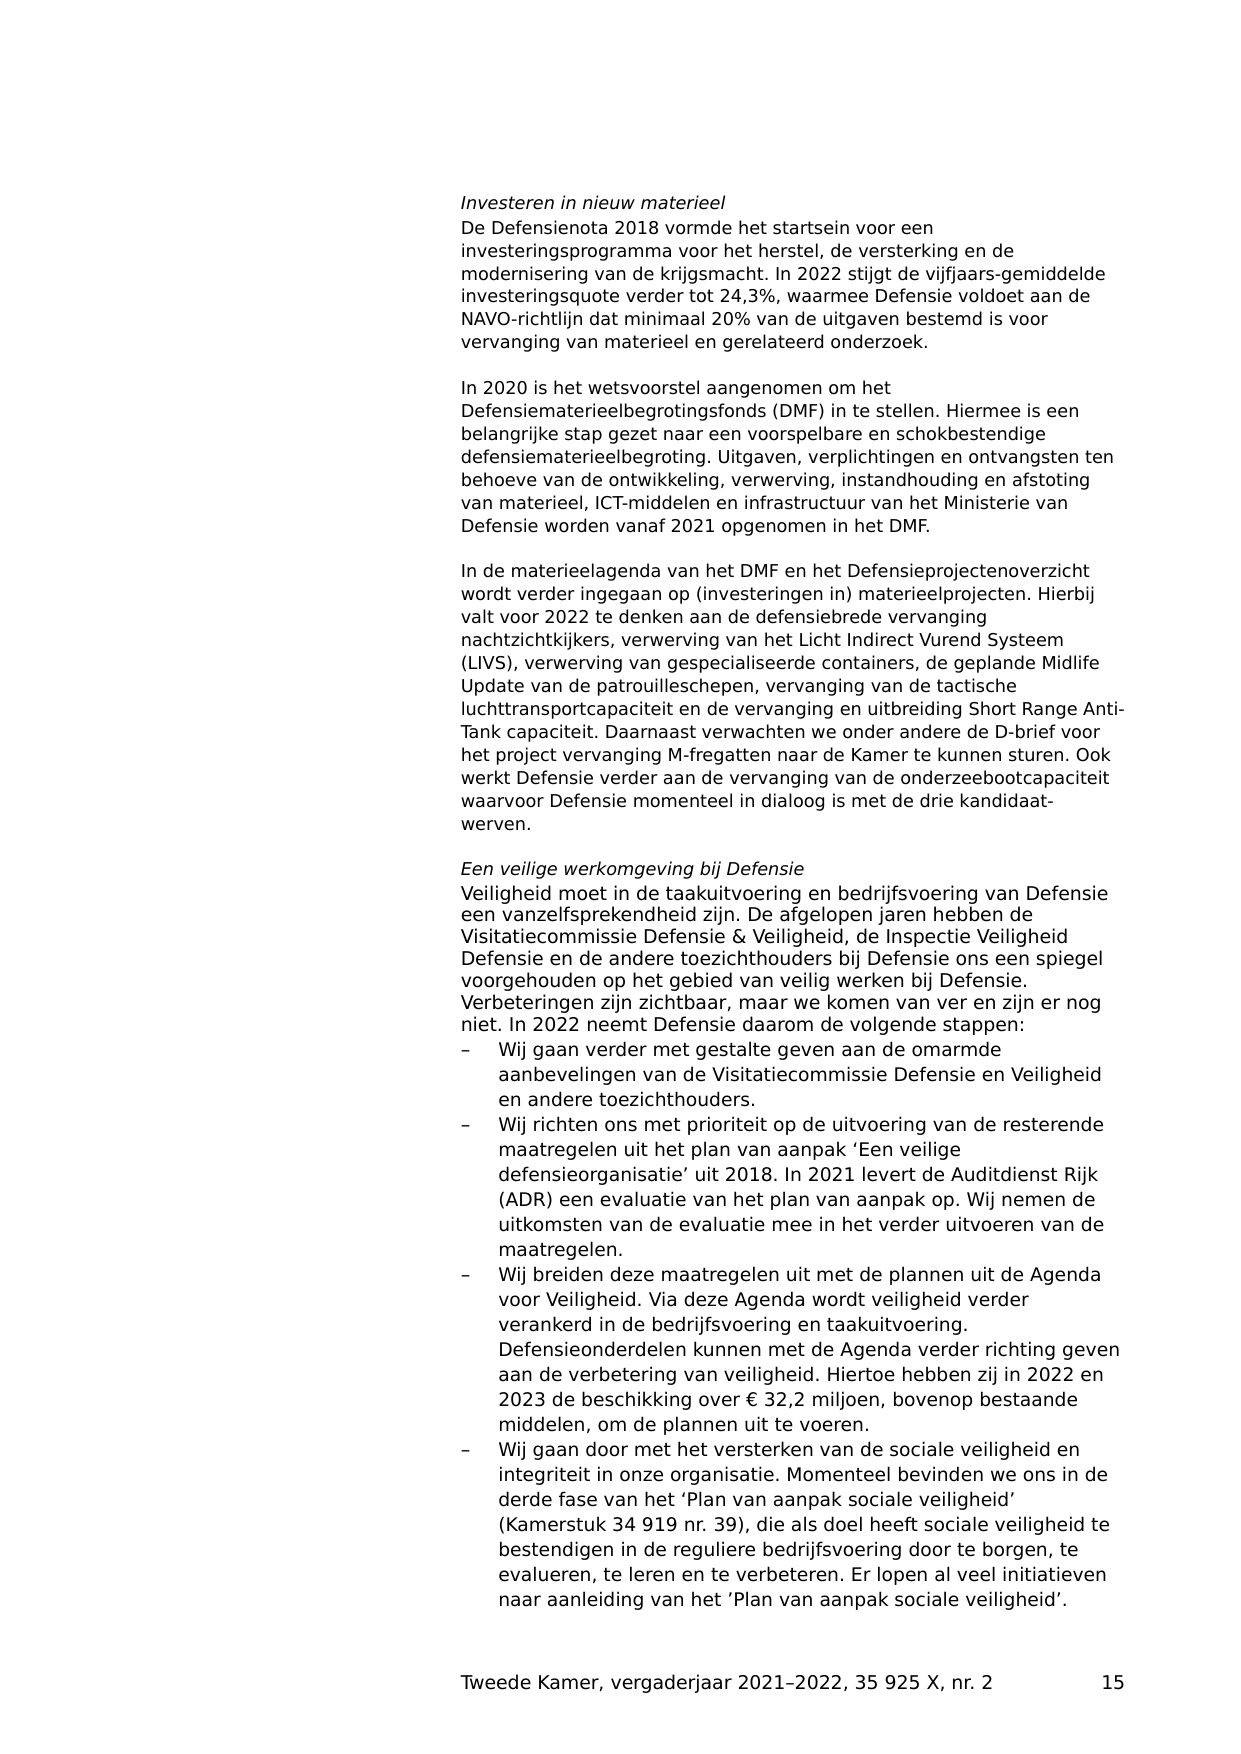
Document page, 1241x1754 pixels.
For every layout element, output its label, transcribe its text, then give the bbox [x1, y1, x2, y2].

list Wij breiden deze maatregelen uit met de plannen uit de Agenda voor Veiligheid. Via deze Agenda wordt veiligheid verder verankerd in de bedrijfsvoering en taakuitvoering. Defensieonderdelen kunnen met de Agenda verder richting geven aan de verbetering van veiligheid. Hiertoe hebben zij in 2022 en 2023 de beschikking over € 32,2 miljoen, bovenop bestaande middelen, om de plannen uit te voeren. [461, 1261, 1125, 1436]
text In de materieelagenda van het DMF en het Defensieprojectenoverzicht wordt verder ingegaan op (investeringen in) materieelprojecten. Hierbij valt voor 2022 te denken aan de defensiebrede vervanging nachtzichtkijkers, verwerving van het Licht Indirect Vurend Systeem (LIVS), verwerving van gespecialiseerde containers, de geplande Midlife Update van de patrouilleschepen, vervanging van de tactische luchttransportcapaciteit en de vervanging en uitbreiding Short Range Anti-Tank capaciteit. Daarnaast verwachten we onder andere de D-brief voor het project vervanging M-fregatten naar de Kamer te kunnen sturen. Ook werkt Defensie verder aan de vervanging van de onderzeebootcapaciteit waarvoor Defensie momenteel in dialoog is met de drie kandidaat-werven. [461, 559, 1125, 834]
text De Defensienota 2018 vormde het startsein voor een investeringsprogramma voor het herstel, de versterking en de modernisering van de krijgsmacht. In 2022 stijgt de vijfjaars-gemiddelde investeringsquote verder tot 24,3%, waarmee Defensie voldoet aan de NAVO-richtlijn dat minimaal 20% van de uitgaven bestemd is voor vervanging van materieel en gerelateerd onderzoek. [461, 216, 1125, 353]
text Veiligheid moet in de taakuitvoering en bedrijfsvoering van Defensie een vanzelfsprekendheid zijn. De afgelopen jaren hebben de Visitatiecommissie Defensie & Veiligheid, de Inspectie Veiligheid Defensie en de andere toezichthouders bij Defensie ons een spiegel voorgehouden op het gebied van veilig werken bij Defensie. Verbeteringen zijn zichtbaar, maar we komen van ver en zijn er nog niet. In 2022 neemt Defensie daarom de volgende stappen: [461, 882, 1125, 1036]
text Een veilige werkomgeving bij Defensie [461, 857, 1125, 880]
text Investeren in nieuw materieel [461, 191, 1125, 214]
list Wij gaan door met het versterken van de sociale veiligheid en integriteit in onze organisatie. Momenteel bevinden we ons in de derde fase van het ‘Plan van aanpak sociale veiligheid’ (Kamerstuk 34 919 nr. 39), die als doel heeft sociale veiligheid te bestendigen in de reguliere bedrijfsvoering door te borgen, te evalueren, te leren en te verbeteren. Er lopen al veel initiatieven naar aanleiding van het ’Plan van aanpak sociale veiligheid’. [461, 1436, 1125, 1611]
list Wij gaan verder met gestalte geven aan de omarmde aanbevelingen van de Visitatiecommissie Defensie en Veiligheid en andere toezichthouders. [461, 1036, 1125, 1111]
list Wij richten ons met prioriteit op de uitvoering van de resterende maatregelen uit het plan van aanpak ‘Een veilige defensieorganisatie’ uit 2018. In 2021 levert de Auditdienst Rijk (ADR) een evaluatie van het plan van aanpak op. Wij nemen de uitkomsten van de evaluatie mee in het verder uitvoeren van de maatregelen. [461, 1111, 1125, 1261]
text In 2020 is het wetsvoorstel aangenomen om het Defensiematerieelbegrotingsfonds (DMF) in te stellen. Hiermee is een belangrijke stap gezet naar een voorspelbare en schokbestendige defensiematerieelbegroting. Uitgaven, verplichtingen en ontvangsten ten behoeve van de ontwikkeling, verwerving, instandhouding en afstoting van materieel, ICT-middelen en infrastructuur van het Ministerie van Defensie worden vanaf 2021 opgenomen in het DMF. [461, 376, 1125, 537]
